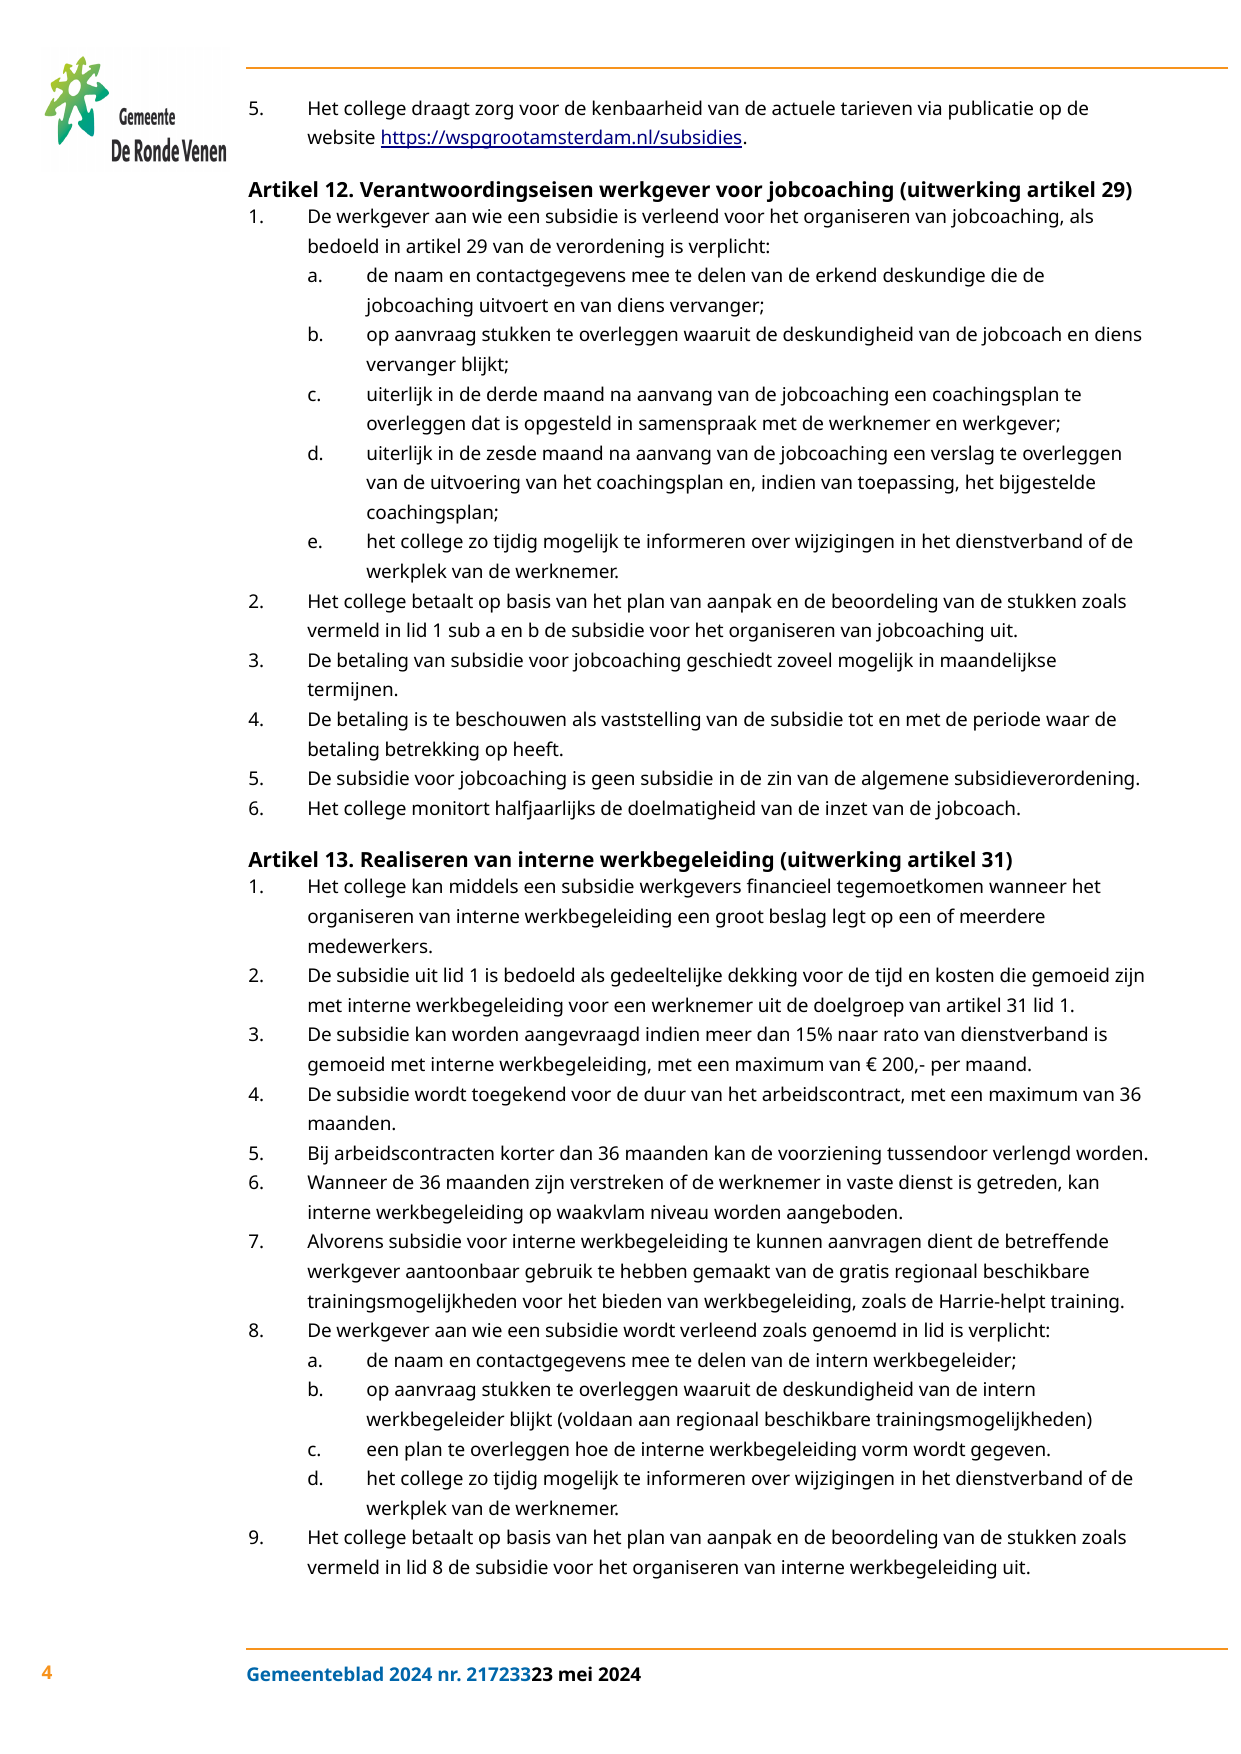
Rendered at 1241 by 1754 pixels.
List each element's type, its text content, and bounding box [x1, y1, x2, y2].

list Het college kan middels een subsidie werkgevers financieel tegemoetkomen wanneer het organiseren van interne werkbegeleiding een groot beslag legt op een of meerdere medewerkers. [248, 874, 1152, 959]
list De betaling van subsidie voor jobcoaching geschiedt zoveel mogelijk in maandelijkse termijnen. [248, 647, 1152, 702]
list De subsidie kan worden aangevraagd indien meer dan 15% naar rato van dienstverband is gemoeid met interne werkbegeleiding, met een maximum van € 200,- per maand. [248, 1022, 1152, 1077]
list de naam en contactgegevens mee te delen van de intern werkbegeleider; [307, 1347, 1152, 1373]
list Het college monitort halfjaarlijks de doelmatigheid van de inzet van de jobcoach. [248, 795, 1152, 821]
list Het college draagt zorg voor de kenbaarheid van de actuele tarieven via publicatie op de website https://wspgrootamsterdam.nl/subsidies. [248, 95, 1152, 150]
list uiterlijk in de derde maand na aanvang van de jobcoaching een coachingsplan te overleggen dat is opgesteld in samenspraak met de werknemer en werkgever; [307, 381, 1152, 436]
list op aanvraag stukken te overleggen waaruit de deskundigheid van de jobcoach en diens vervanger blijkt; [307, 322, 1152, 377]
list Het college betaalt op basis van het plan van aanpak en de beoordeling van de stukken zoals vermeld in lid 1 sub a en b de subsidie voor het organiseren van jobcoaching uit. [248, 588, 1152, 643]
list De subsidie uit lid 1 is bedoeld als gedeeltelijke dekking voor de tijd en kosten die gemoeid zijn met interne werkbegeleiding voor een werknemer uit de doelgroep van artikel 31 lid 1. [248, 962, 1152, 1018]
list De werkgever aan wie een subsidie wordt verleend zoals genoemd in lid is verplicht: [248, 1317, 1152, 1343]
list Alvorens subsidie voor interne werkbegeleiding te kunnen aanvragen dient de betreffende werkgever aantoonbaar gebruik te hebben gemaakt van de gratis regionaal beschikbare trainingsmogelijkheden voor het bieden van werkbegeleiding, zoals de Harrie-helpt training. [248, 1229, 1152, 1314]
list Wanneer de 36 maanden zijn verstreken of de werknemer in vaste dienst is getreden, kan interne werkbegeleiding op waakvlam niveau worden aangeboden. [248, 1169, 1152, 1225]
list het college zo tijdig mogelijk te informeren over wijzigingen in het dienstverband of de werkplek van de werknemer. [307, 1465, 1152, 1521]
list de naam en contactgegevens mee te delen van de erkend deskundige die de jobcoaching uitvoert en van diens vervanger; [307, 262, 1152, 318]
list Bij arbeidscontracten korter dan 36 maanden kan de voorziening tussendoor verlengd worden. [248, 1140, 1152, 1166]
text Artikel 13. Realiseren van interne werkbegeleiding (uitwerking artikel 31) [248, 845, 1152, 874]
list uiterlijk in de zesde maand na aanvang van de jobcoaching een verslag te overleggen van de uitvoering van het coachingsplan en, indien van toepassing, het bijgestelde coachingsplan; [307, 440, 1152, 525]
list De subsidie wordt toegekend voor de duur van het arbeidscontract, met een maximum van 36 maanden. [248, 1081, 1152, 1136]
list een plan te overleggen hoe de interne werkbegeleiding vorm wordt gegeven. [307, 1436, 1152, 1462]
list het college zo tijdig mogelijk te informeren over wijzigingen in het dienstverband of de werkplek van de werknemer. [307, 529, 1152, 584]
list De werkgever aan wie een subsidie is verleend voor het organiseren van jobcoaching, als bedoeld in artikel 29 van de verordening is verplicht: [248, 203, 1152, 258]
text Artikel 12. Verantwoordingseisen werkgever voor jobcoaching (uitwerking artikel 29) [248, 175, 1152, 203]
picture [41, 47, 231, 172]
list De betaling is te beschouwen als vaststelling van de subsidie tot en met de periode waar de betaling betrekking op heeft. [248, 706, 1152, 761]
list Het college betaalt op basis van het plan van aanpak en de beoordeling van de stukken zoals vermeld in lid 8 de subsidie voor het organiseren van interne werkbegeleiding uit. [248, 1524, 1152, 1580]
list De subsidie voor jobcoaching is geen subsidie in de zin van de algemene subsidieverordening. [248, 765, 1152, 791]
list op aanvraag stukken te overleggen waaruit de deskundigheid van de intern werkbegeleider blijkt (voldaan aan regionaal beschikbare trainingsmogelijkheden) [307, 1377, 1152, 1432]
